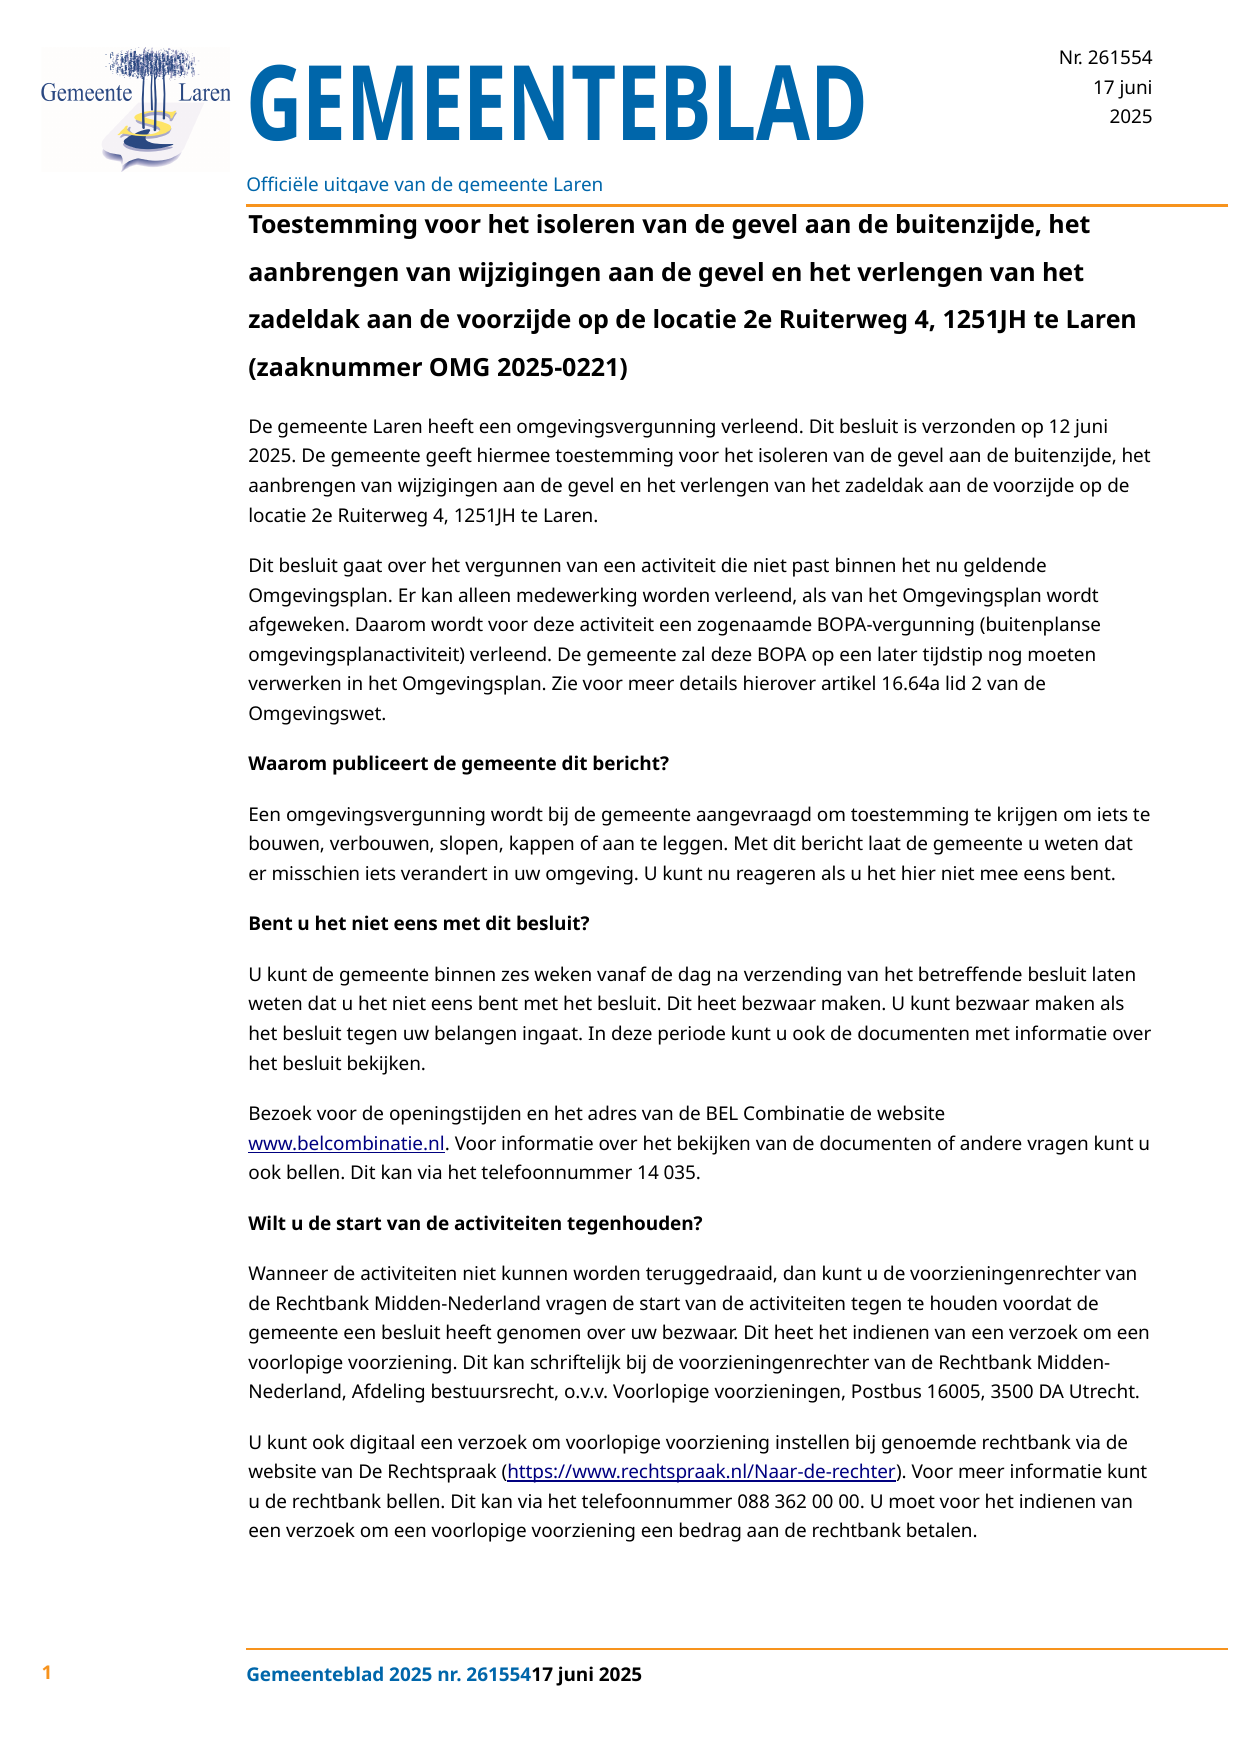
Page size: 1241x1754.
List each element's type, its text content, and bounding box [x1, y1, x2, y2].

text Wilt u de start van de activiteiten tegenhouden? [248, 1210, 1152, 1236]
text De gemeente Laren heeft een omgevingsvergunning verleend. Dit besluit is verzonden op 12 juni 2025. De gemeente geeft hiermee toestemming voor het isoleren van de gevel aan de buitenzijde, het aanbrengen van wijzigingen aan de gevel en het verlengen van het zadeldak aan de voorzijde op de locatie 2e Ruiterweg 4, 1251JH te Laren. [248, 413, 1152, 528]
text Bezoek voor de openingstijden en het adres van de BEL Combinatie de website www.belcombinatie.nl. Voor informatie over het bekijken van de documenten of andere vragen kunt u ook bellen. Dit kan via het telefoonnummer 14 035. [248, 1100, 1152, 1185]
text U kunt de gemeente binnen zes weken vanaf de dag na verzending van het betreffende besluit laten weten dat u het niet eens bent met het besluit. Dit heet bezwaar maken. U kunt bezwaar maken als het besluit tegen uw belangen ingaat. In deze periode kunt u ook de documenten met informatie over het besluit bekijken. [248, 961, 1152, 1076]
text Wanneer de activiteiten niet kunnen worden teruggedraaid, dan kunt u de voorzieningenrechter van de Rechtbank Midden-Nederland vragen de start van de activiteiten tegen te houden voordat de gemeente een besluit heeft genomen over uw bezwaar. Dit heet het indienen van een verzoek om een voorlopige voorziening. Dit kan schriftelijk bij de voorzieningenrechter van de Rechtbank Midden-Nederland, Afdeling bestuursrecht, o.v.v. Voorlopige voorzieningen, Postbus 16005, 3500 DA Utrecht. [248, 1260, 1152, 1404]
text Dit besluit gaat over het vergunnen van een activiteit die niet past binnen het nu geldende Omgevingsplan. Er kan alleen medewerking worden verleend, als van het Omgevingsplan wordt afgeweken. Daarom wordt voor deze activiteit een zogenaamde BOPA-vergunning (buitenplanse omgevingsplanactiviteit) verleend. De gemeente zal deze BOPA op een later tijdstip nog moeten verwerken in het Omgevingsplan. Zie voor meer details hierover artikel 16.64a lid 2 van de Omgevingswet. [248, 552, 1152, 726]
text Een omgevingsvergunning wordt bij de gemeente aangevraagd om toestemming te krijgen om iets te bouwen, verbouwen, slopen, kappen of aan te leggen. Met dit bericht laat de gemeente u weten dat er misschien iets verandert in uw omgeving. U kunt nu reageren als u het hier niet mee eens bent. [248, 801, 1152, 886]
text Waarom publiceert de gemeente dit bericht? [248, 751, 1152, 776]
picture [41, 47, 231, 172]
text U kunt ook digitaal een verzoek om voorlopige voorziening instellen bij genoemde rechtbank via de website van De Rechtspraak (https://www.rechtspraak.nl/Naar-de-rechter). Voor meer informatie kunt u de rechtbank bellen. Dit kan via het telefoonnummer 088 362 00 00. U moet voor het indienen van een verzoek om een voorlopige voorziening een bedrag aan de rechtbank betalen. [248, 1429, 1152, 1543]
text Bent u het niet eens met dit besluit? [248, 911, 1152, 936]
text Toestemming voor het isoleren van de gevel aan de buitenzijde, het aanbrengen van wijzigingen aan de gevel en het verlengen van het zadeldak aan de voorzijde op de locatie 2e Ruiterweg 4, 1251JH te Laren (zaaknummer OMG 2025-0221) [248, 207, 1152, 384]
